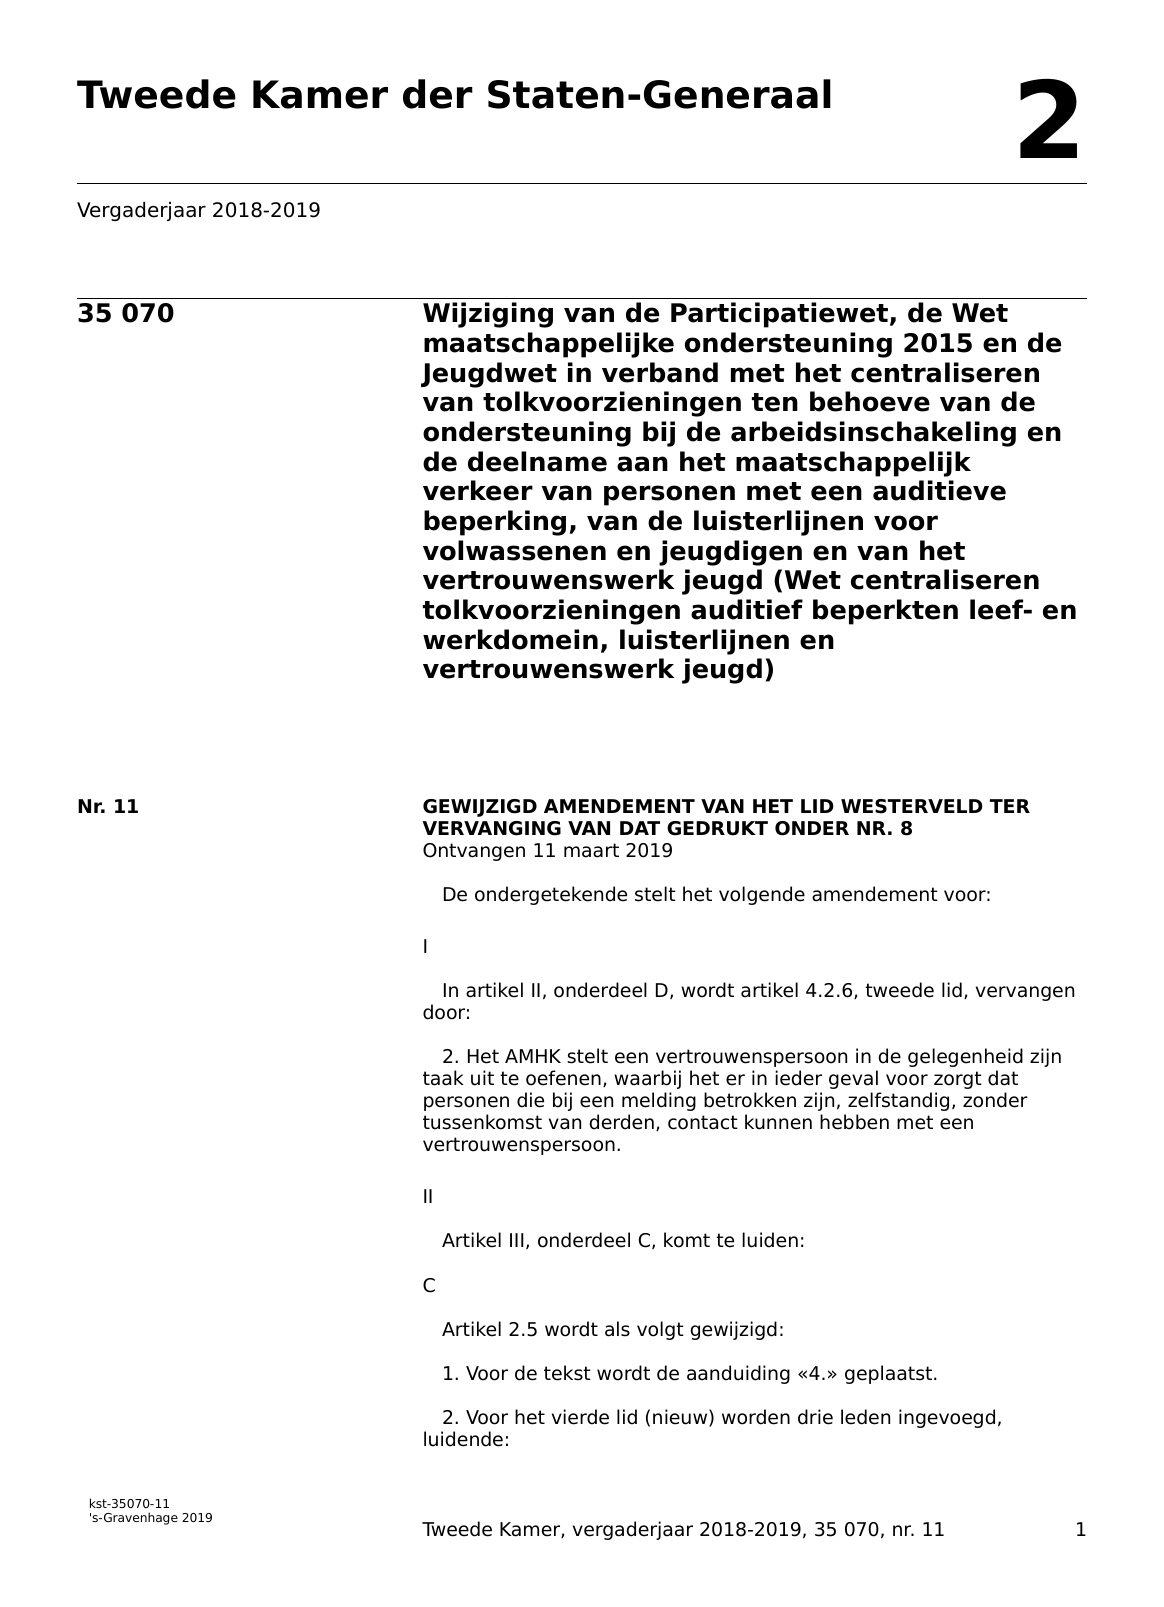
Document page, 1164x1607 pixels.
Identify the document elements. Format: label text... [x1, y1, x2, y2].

subtitle II [422, 1186, 1087, 1208]
subtitle I [422, 936, 1087, 958]
table_header Tweede Kamer der Staten-Generaal [77, 59, 886, 183]
subtitle 35 070 Wijziging van de Participatiewet, de Wet maatschappelijke ondersteuning 2015 en de Jeugdwet in verband met het centraliseren van tolkvoorzieningen ten behoeve van de ondersteuning bij de arbeidsinschakeling en de deelname aan het maatschappelijk verkeer van personen met een auditieve beperking, van de luisterlijnen voor volwassenen en jeugdigen en van het vertrouwenswerk jeugd (Wet centraliseren tolkvoorzieningen auditief beperkten leef- en werkdomein, luisterlijnen en vertrouwenswerk jeugd) [77, 299, 1087, 685]
text Ontvangen 11 maart 2019 [422, 840, 1087, 862]
table_header 2 [886, 59, 1087, 183]
text kst-35070-11 [88, 1497, 323, 1511]
table_cell Vergaderjaar 2018-2019 [77, 184, 1087, 298]
text De ondergetekende stelt het volgende amendement voor: [422, 884, 1087, 906]
text 2. Voor het vierde lid (nieuw) worden drie leden ingevoegd, luidende: [422, 1407, 1087, 1451]
text In artikel II, onderdeel D, wordt artikel 4.2.6, tweede lid, vervangen door: [422, 980, 1087, 1024]
text 's-Gravenhage 2019 [88, 1511, 323, 1525]
text Artikel 2.5 wordt als volgt gewijzigd: [422, 1319, 1087, 1341]
text 2. Het AMHK stelt een vertrouwenspersoon in de gelegenheid zijn taak uit te oefenen, waarbij het er in ieder geval voor zorgt dat personen die bij een melding betrokken zijn, zelfstandig, zonder tussenkomst van derden, contact kunnen hebben met een vertrouwenspersoon. [422, 1046, 1087, 1156]
text 1. Voor de tekst wordt de aanduiding «4.» geplaatst. [422, 1363, 1087, 1385]
subtitle Nr. 11 GEWIJZIGD AMENDEMENT VAN HET LID WESTERVELD TER VERVANGING VAN DAT GEDRUKT ONDER NR. 8 [77, 796, 1087, 840]
text C [422, 1274, 1087, 1297]
text Artikel III, onderdeel C, komt te luiden: [422, 1230, 1087, 1252]
